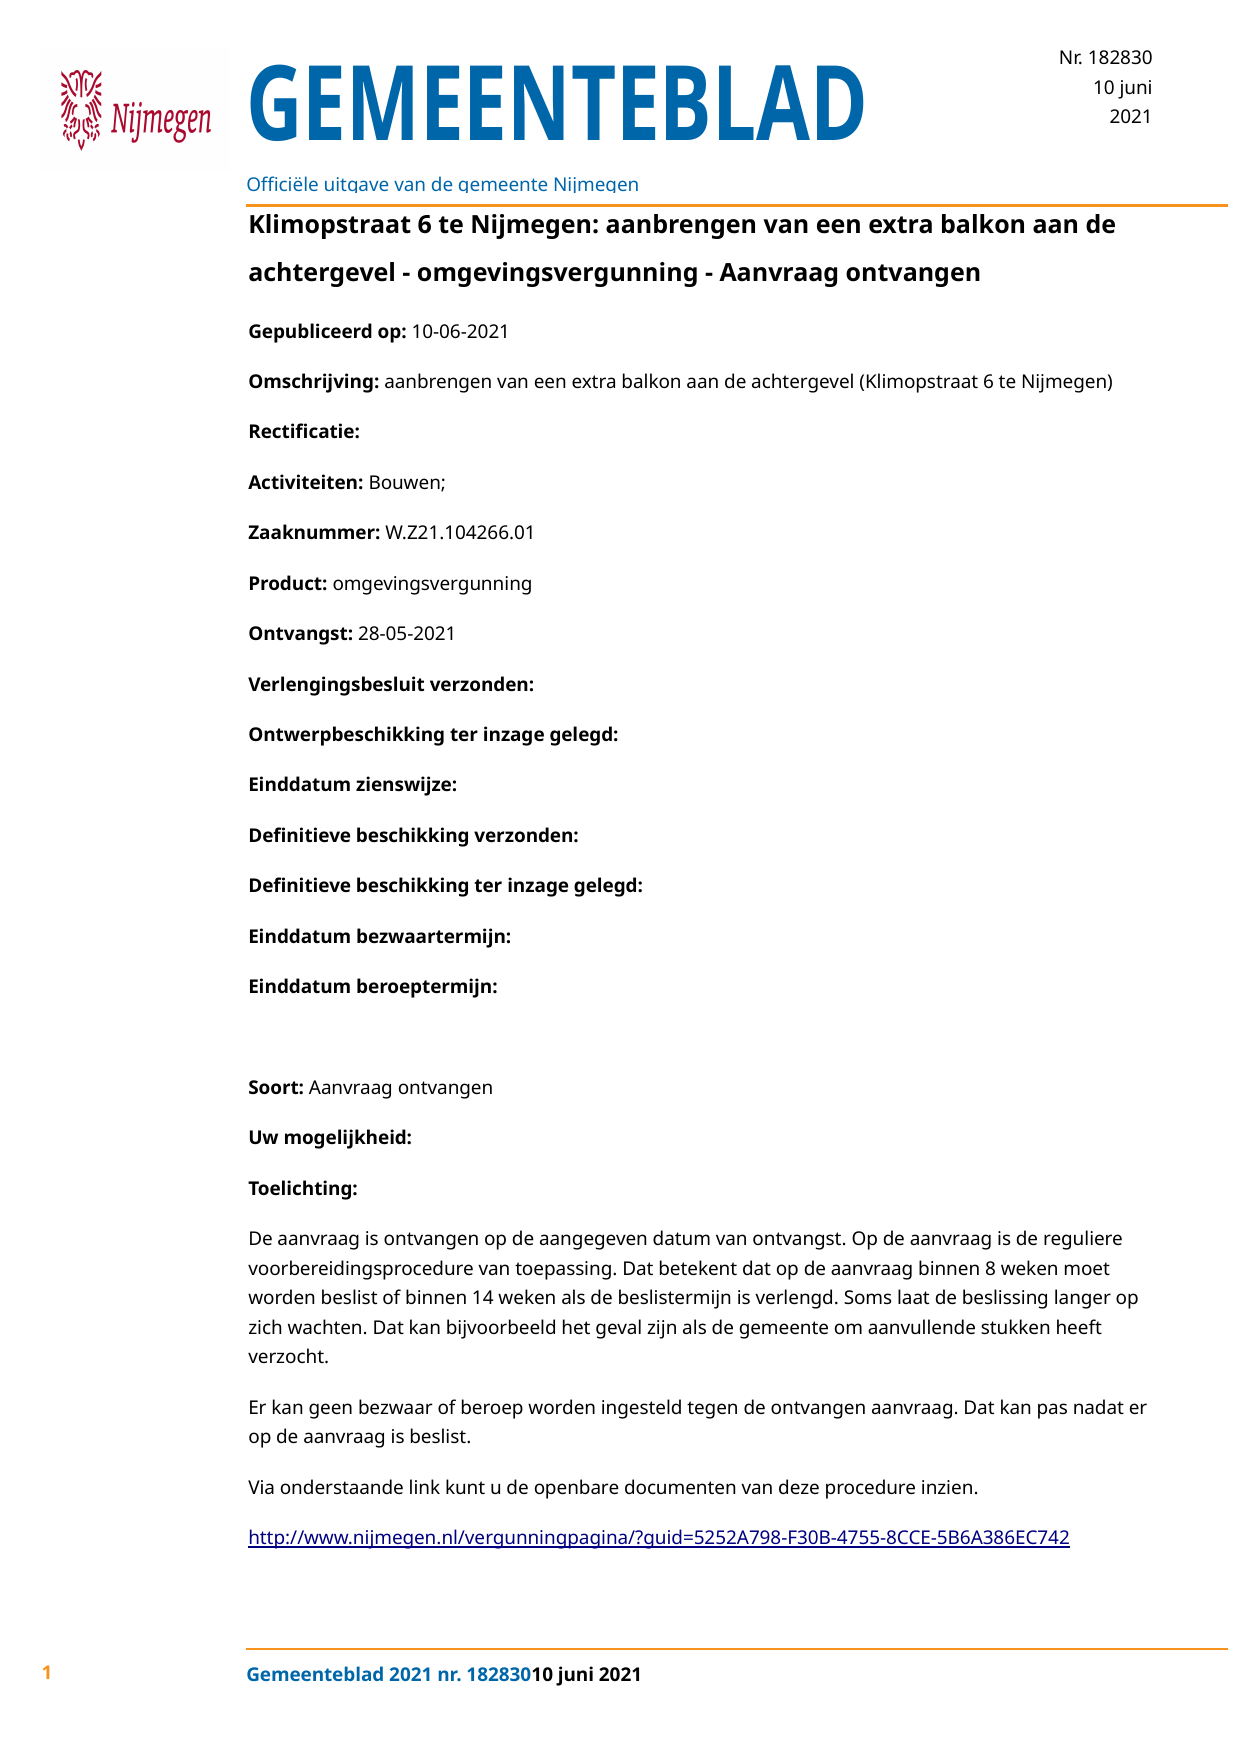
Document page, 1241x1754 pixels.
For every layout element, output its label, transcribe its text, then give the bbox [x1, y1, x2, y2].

text Rectificatie: [248, 419, 1152, 444]
text Gepubliceerd op: 10-06-2021 [248, 318, 1152, 344]
picture [41, 47, 231, 172]
text Ontwerpbeschikking ter inzage gelegd: [248, 721, 1152, 747]
text Activiteiten: Bouwen; [248, 469, 1152, 495]
text Einddatum bezwaartermijn: [248, 923, 1152, 949]
text Zaaknummer: W.Z21.104266.01 [248, 519, 1152, 545]
text Toelichting: [248, 1175, 1152, 1201]
text Product: omgevingsvergunning [248, 570, 1152, 596]
text Definitieve beschikking verzonden: [248, 822, 1152, 848]
text Uw mogelijkheid: [248, 1124, 1152, 1150]
text Einddatum zienswijze: [248, 772, 1152, 797]
text Verlengingsbesluit verzonden: [248, 671, 1152, 697]
text Omschrijving: aanbrengen van een extra balkon aan de achtergevel (Klimopstraat 6 te Nijmegen) [248, 368, 1152, 394]
text Einddatum beroeptermijn: [248, 973, 1152, 999]
text http://www.nijmegen.nl/vergunningpagina/?guid=5252A798-F30B-4755-8CCE-5B6A386EC742 [248, 1524, 1152, 1550]
text Ontvangst: 28-05-2021 [248, 620, 1152, 646]
text Soort: Aanvraag ontvangen [248, 1074, 1152, 1100]
text Klimopstraat 6 te Nijmegen: aanbrengen van een extra balkon aan de achtergevel - omgevingsvergunning - Aanvraag ontvangen [248, 207, 1152, 288]
text Er kan geen bezwaar of beroep worden ingesteld tegen de ontvangen aanvraag. Dat kan pas nadat er op de aanvraag is beslist. [248, 1394, 1152, 1449]
text De aanvraag is ontvangen op de aangegeven datum van ontvangst. Op de aanvraag is de reguliere voorbereidingsprocedure van toepassing. Dat betekent dat op de aanvraag binnen 8 weken moet worden beslist of binnen 14 weken als de beslistermijn is verlengd. Soms laat de beslissing langer op zich wachten. Dat kan bijvoorbeeld het geval zijn als de gemeente om aanvullende stukken heeft verzocht. [248, 1225, 1152, 1369]
text Via onderstaande link kunt u de openbare documenten van deze procedure inzien. [248, 1474, 1152, 1500]
text Definitieve beschikking ter inzage gelegd: [248, 872, 1152, 898]
